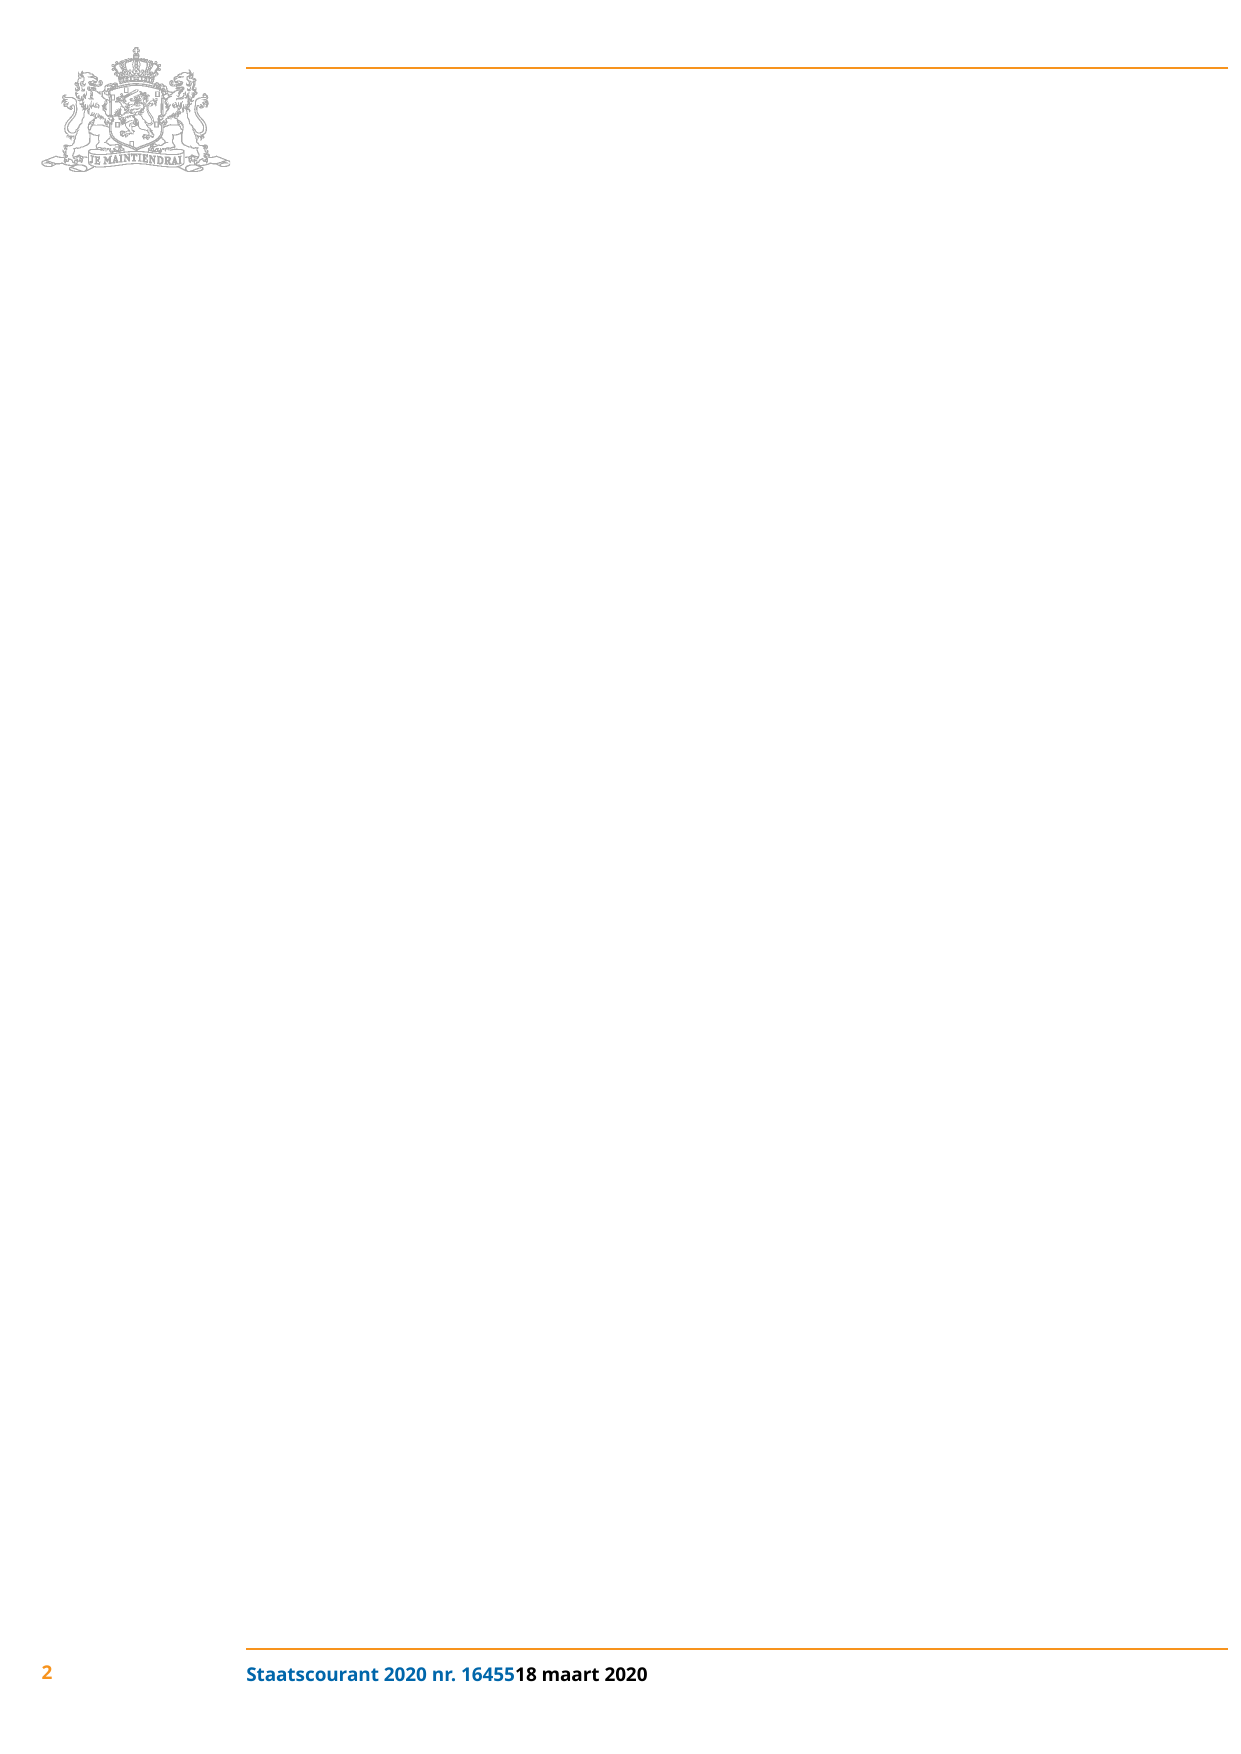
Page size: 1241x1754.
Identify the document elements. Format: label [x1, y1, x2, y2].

picture [41, 47, 231, 172]
